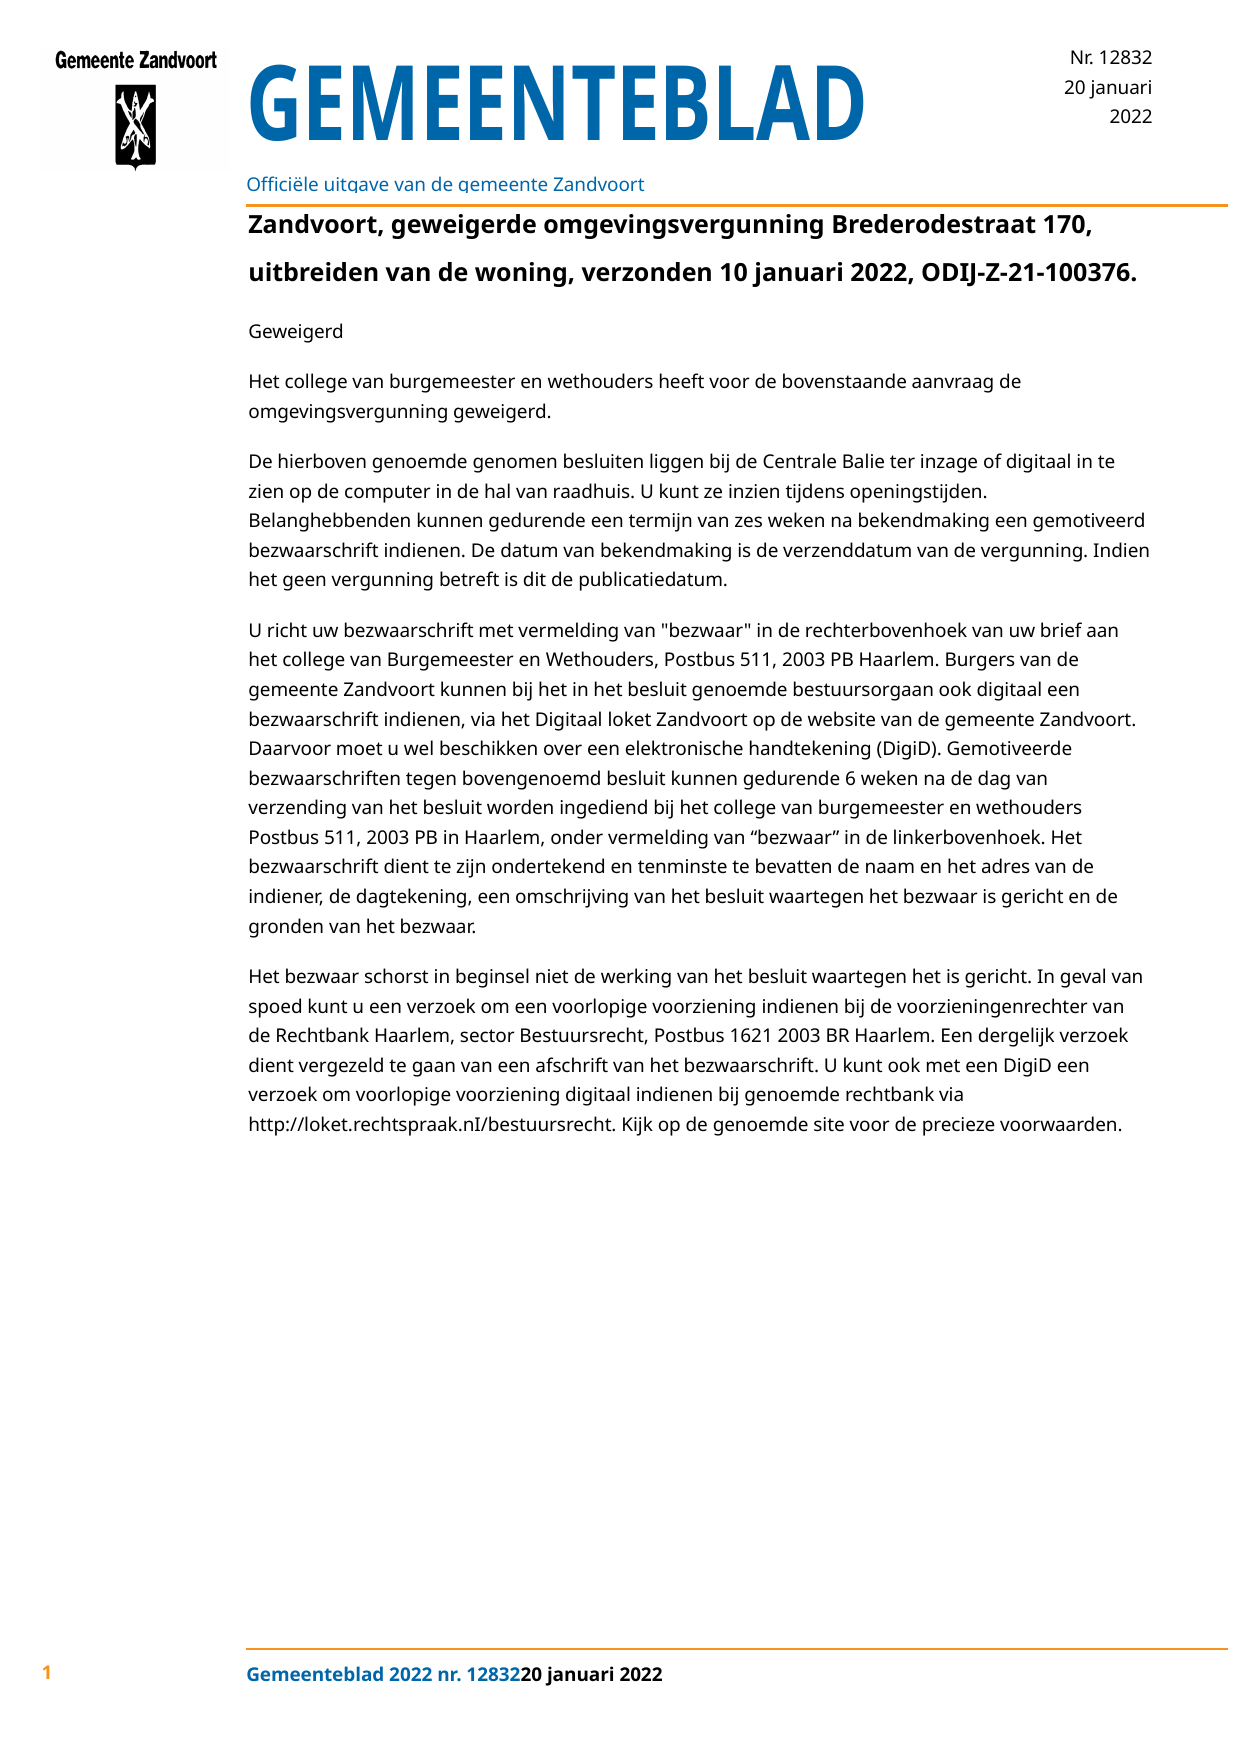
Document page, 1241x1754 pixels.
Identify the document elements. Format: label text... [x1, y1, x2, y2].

text De hierboven genoemde genomen besluiten liggen bij de Centrale Balie ter inzage of digitaal in te zien op de computer in de hal van raadhuis. U kunt ze inzien tijdens openingstijden. Belanghebbenden kunnen gedurende een termijn van zes weken na bekendmaking een gemotiveerd bezwaarschrift indienen. De datum van bekendmaking is de verzenddatum van de vergunning. Indien het geen vergunning betreft is dit de publicatiedatum. [248, 448, 1152, 592]
text Geweigerd [248, 318, 1152, 344]
text U richt uw bezwaarschrift met vermelding van "bezwaar" in de rechterbovenhoek van uw brief aan het college van Burgemeester en Wethouders, Postbus 511, 2003 PB Haarlem. Burgers van de gemeente Zandvoort kunnen bij het in het besluit genoemde bestuursorgaan ook digitaal een bezwaarschrift indienen, via het Digitaal loket Zandvoort op de website van de gemeente Zandvoort. Daarvoor moet u wel beschikken over een elektronische handtekening (DigiD). Gemotiveerde bezwaarschriften tegen bovengenoemd besluit kunnen gedurende 6 weken na de dag van verzending van het besluit worden ingediend bij het college van burgemeester en wethouders Postbus 511, 2003 PB in Haarlem, onder vermelding van “bezwaar” in de linkerbovenhoek. Het bezwaarschrift dient te zijn ondertekend en tenminste te bevatten de naam en het adres van de indiener, de dagtekening, een omschrijving van het besluit waartegen het bezwaar is gericht en de gronden van het bezwaar. [248, 617, 1152, 939]
text Het bezwaar schorst in beginsel niet de werking van het besluit waartegen het is gericht. In geval van spoed kunt u een verzoek om een voorlopige voorziening indienen bij de voorzieningenrechter van de Rechtbank Haarlem, sector Bestuursrecht, Postbus 1621 2003 BR Haarlem. Een dergelijk verzoek dient vergezeld te gaan van een afschrift van het bezwaarschrift. U kunt ook met een DigiD een verzoek om voorlopige voorziening digitaal indienen bij genoemde rechtbank via http://loket.rechtspraak.nI/bestuursrecht. Kijk op de genoemde site voor de precieze voorwaarden. [248, 963, 1152, 1137]
picture [41, 47, 231, 172]
text Zandvoort, geweigerde omgevingsvergunning Brederodestraat 170, uitbreiden van de woning, verzonden 10 januari 2022, ODIJ-Z-21-100376. [248, 207, 1152, 288]
text Het college van burgemeester en wethouders heeft voor de bovenstaande aanvraag de omgevingsvergunning geweigerd. [248, 368, 1152, 424]
